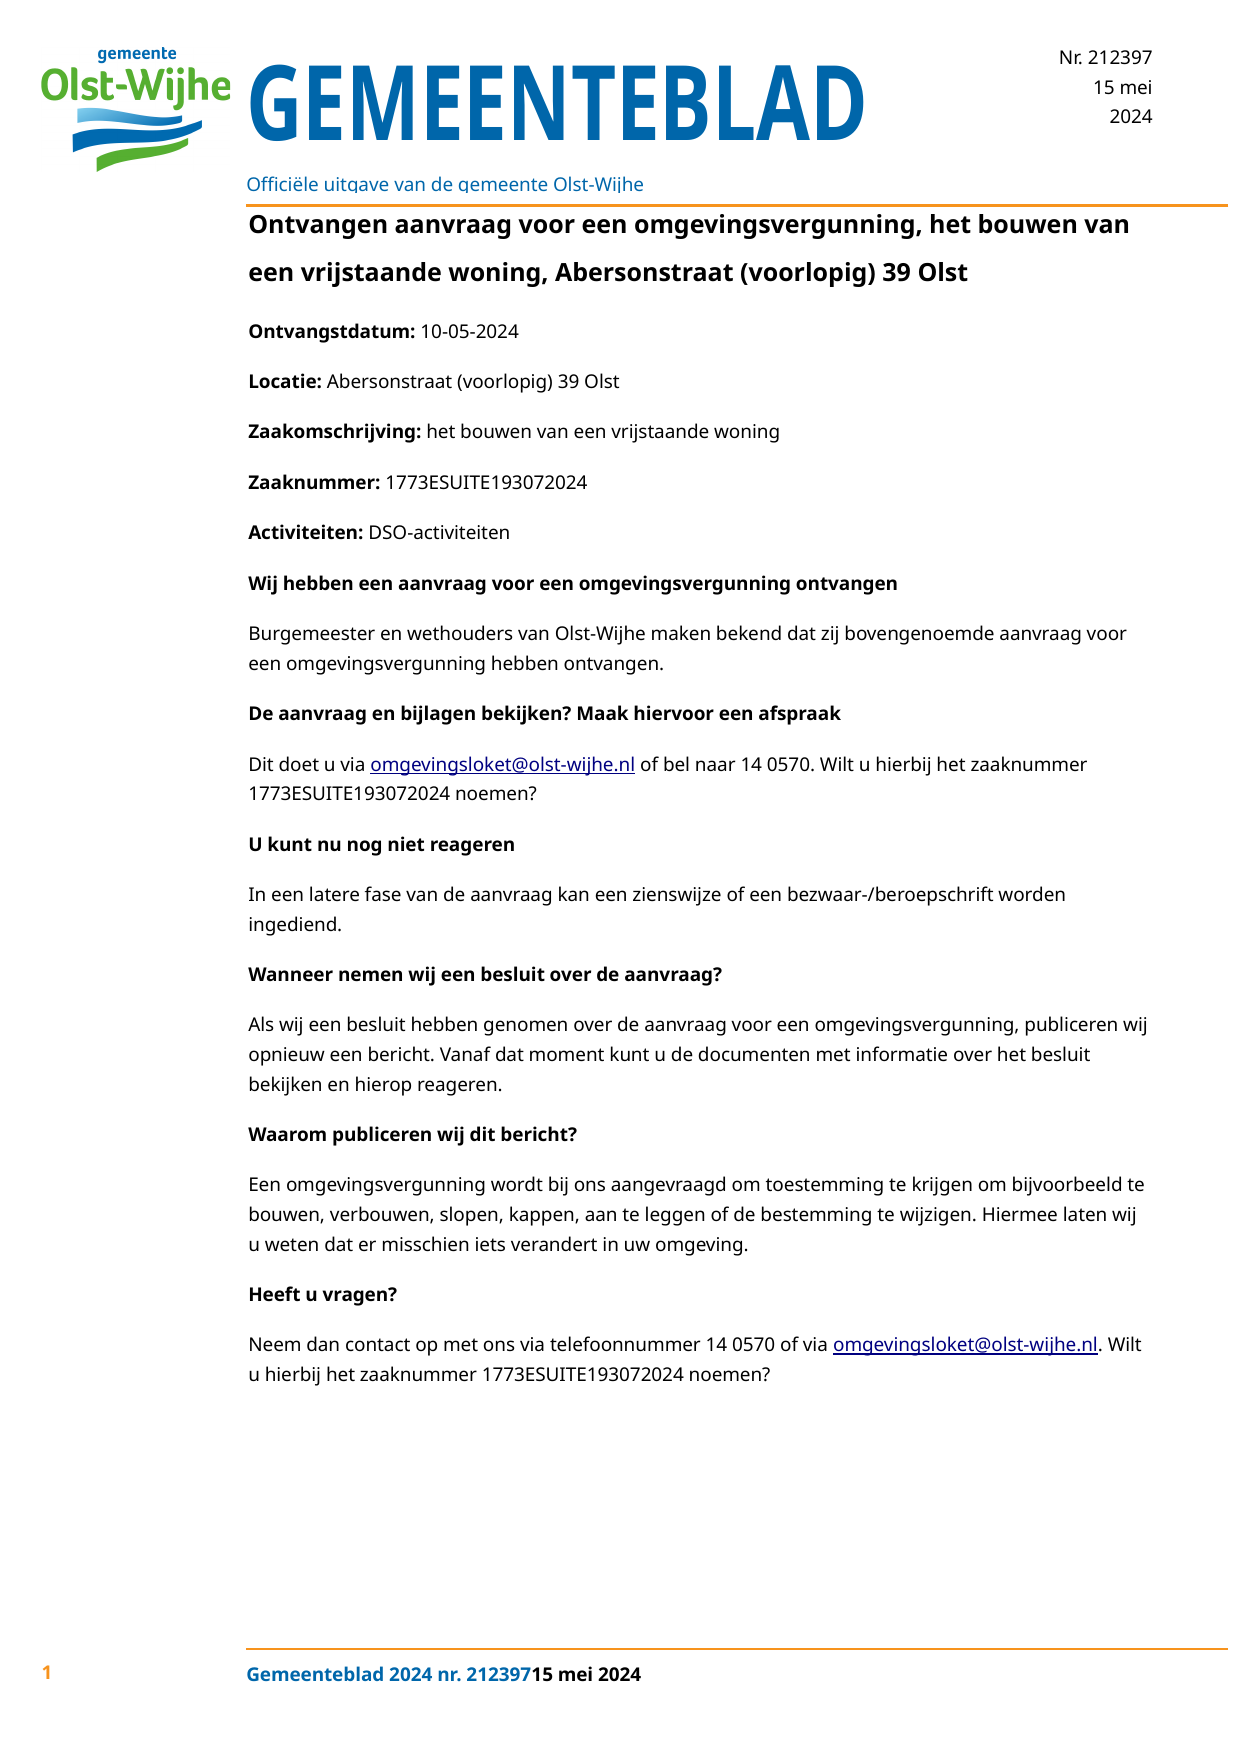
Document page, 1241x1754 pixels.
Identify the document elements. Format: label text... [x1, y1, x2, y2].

text Wanneer nemen wij een besluit over de aanvraag? [248, 961, 1152, 987]
text Locatie: Abersonstraat (voorlopig) 39 Olst [248, 368, 1152, 394]
text U kunt nu nog niet reageren [248, 831, 1152, 857]
text Ontvangstdatum: 10-05-2024 [248, 318, 1152, 344]
text Een omgevingsvergunning wordt bij ons aangevraagd om toestemming te krijgen om bijvoorbeeld te bouwen, verbouwen, slopen, kappen, aan te leggen of de bestemming te wijzigen. Hiermee laten wij u weten dat er misschien iets verandert in uw omgeving. [248, 1172, 1152, 1257]
text Zaakomschrijving: het bouwen van een vrijstaande woning [248, 419, 1152, 444]
text Zaaknummer: 1773ESUITE193072024 [248, 469, 1152, 495]
text Wij hebben een aanvraag voor een omgevingsvergunning ontvangen [248, 570, 1152, 596]
text In een latere fase van de aanvraag kan een zienswijze of een bezwaar-/beroepschrift worden ingediend. [248, 881, 1152, 937]
text De aanvraag en bijlagen bekijken? Maak hiervoor een afspraak [248, 700, 1152, 726]
picture [41, 47, 231, 172]
text Burgemeester en wethouders van Olst-Wijhe maken bekend dat zij bovengenoemde aanvraag voor een omgevingsvergunning hebben ontvangen. [248, 620, 1152, 676]
text Ontvangen aanvraag voor een omgevingsvergunning, het bouwen van een vrijstaande woning, Abersonstraat (voorlopig) 39 Olst [248, 207, 1152, 288]
text Activiteiten: DSO-activiteiten [248, 519, 1152, 545]
text Neem dan contact op met ons via telefoonnummer 14 0570 of via omgevingsloket@olst-wijhe.nl. Wilt u hierbij het zaaknummer 1773ESUITE193072024 noemen? [248, 1332, 1152, 1387]
text Als wij een besluit hebben genomen over de aanvraag voor een omgevingsvergunning, publiceren wij opnieuw een bericht. Vanaf dat moment kunt u de documenten met informatie over het besluit bekijken en hierop reageren. [248, 1012, 1152, 1097]
text Waarom publiceren wij dit bericht? [248, 1121, 1152, 1147]
text Heeft u vragen? [248, 1281, 1152, 1307]
text Dit doet u via omgevingsloket@olst-wijhe.nl of bel naar 14 0570. Wilt u hierbij het zaaknummer 1773ESUITE193072024 noemen? [248, 751, 1152, 806]
